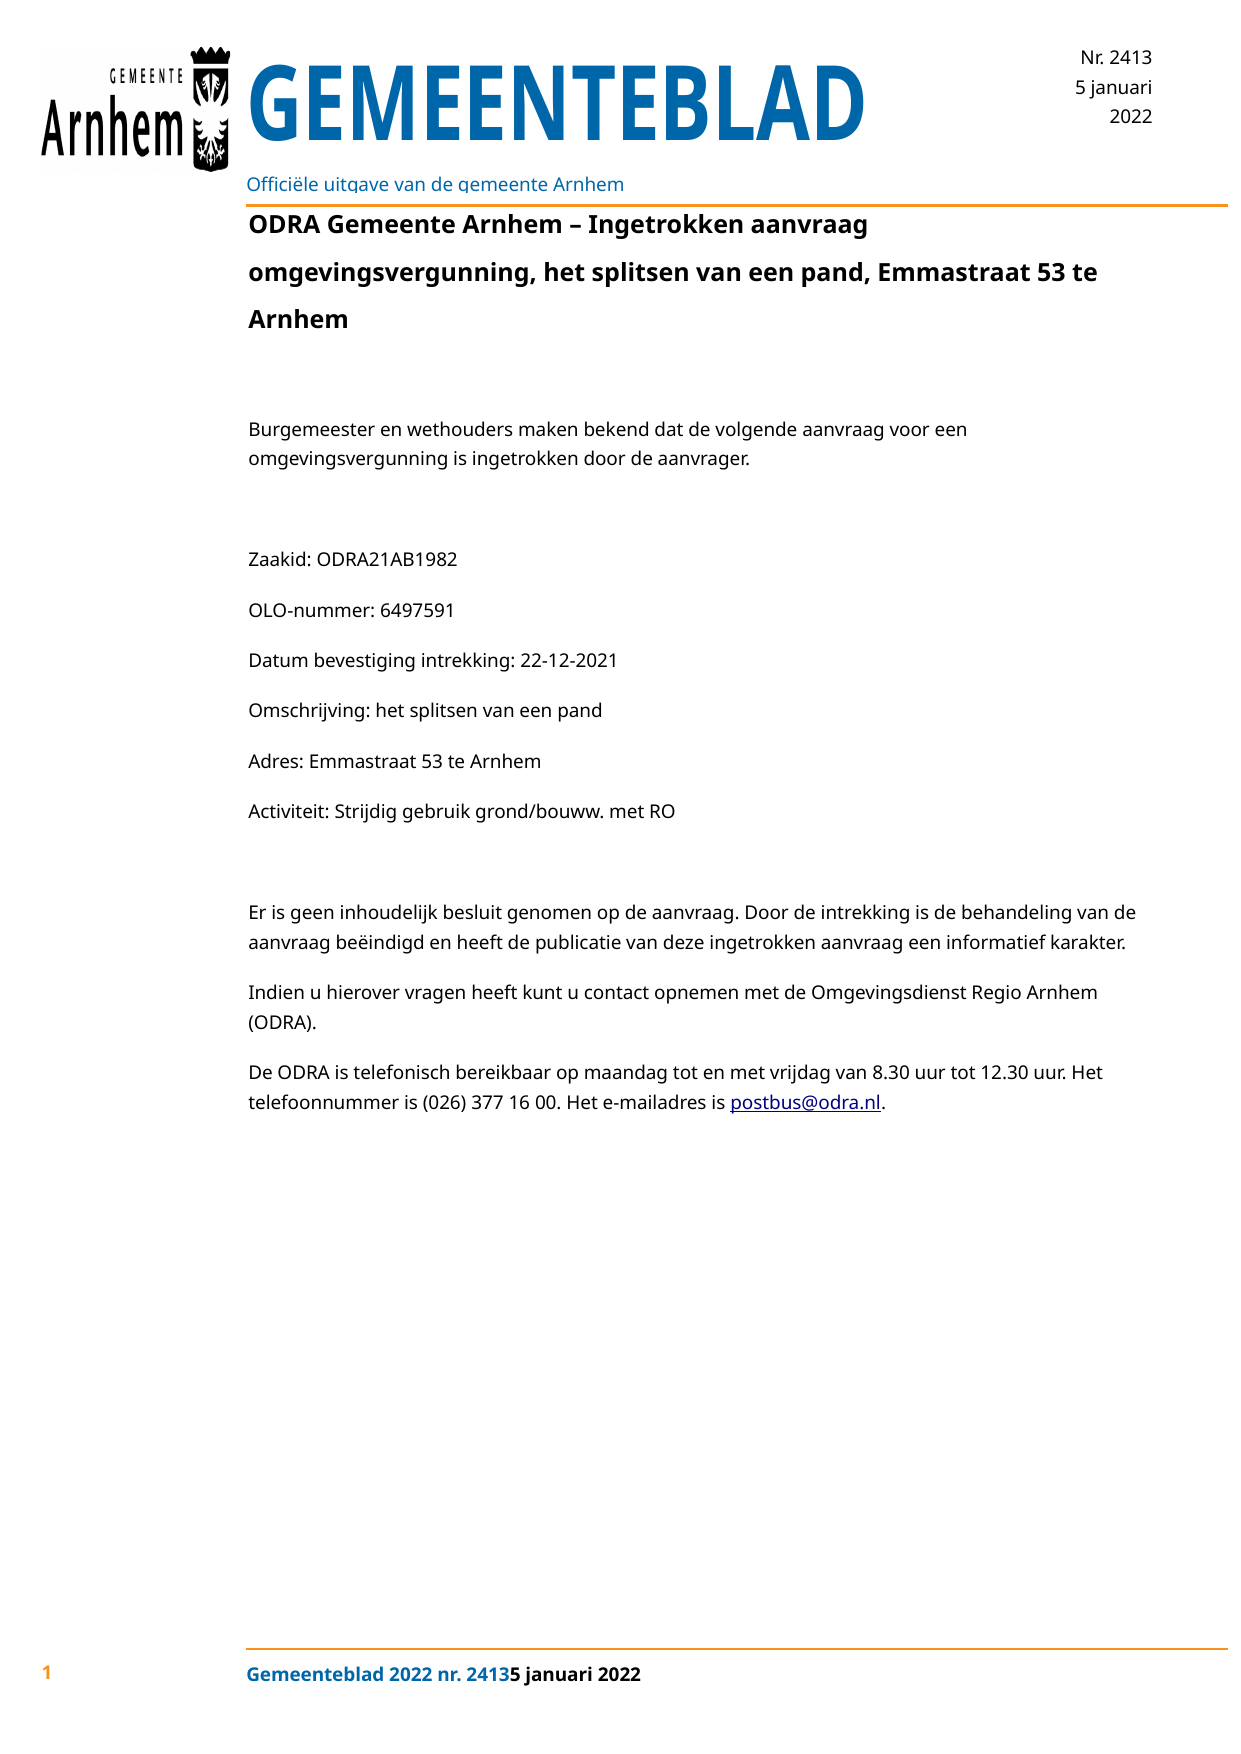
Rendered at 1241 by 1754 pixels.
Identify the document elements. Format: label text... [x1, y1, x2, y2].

text Burgemeester en wethouders maken bekend dat de volgende aanvraag voor een omgevingsvergunning is ingetrokken door de aanvrager. [248, 416, 1152, 471]
text Adres: Emmastraat 53 te Arnhem [248, 748, 1152, 774]
text Er is geen inhoudelijk besluit genomen op de aanvraag. Door de intrekking is de behandeling van de aanvraag beëindigd en heeft de publicatie van deze ingetrokken aanvraag een informatief karakter. [248, 899, 1152, 954]
text Omschrijving: het splitsen van een pand [248, 698, 1152, 723]
text Zaakid: ODRA21AB1982 [248, 546, 1152, 572]
text Datum bevestiging intrekking: 22-12-2021 [248, 647, 1152, 673]
text Activiteit: Strijdig gebruik grond/bouww. met RO [248, 798, 1152, 824]
text Indien u hierover vragen heeft kunt u contact opnemen met de Omgevingsdienst Regio Arnhem (ODRA). [248, 979, 1152, 1034]
picture [41, 47, 231, 172]
text De ODRA is telefonisch bereikbaar op maandag tot en met vrijdag van 8.30 uur tot 12.30 uur. Het telefoonnummer is (026) 377 16 00. Het e-mailadres is postbus@odra.nl. [248, 1059, 1152, 1114]
text ODRA Gemeente Arnhem – Ingetrokken aanvraag omgevingsvergunning, het splitsen van een pand, Emmastraat 53 te Arnhem [248, 207, 1152, 336]
text OLO-nummer: 6497591 [248, 597, 1152, 622]
